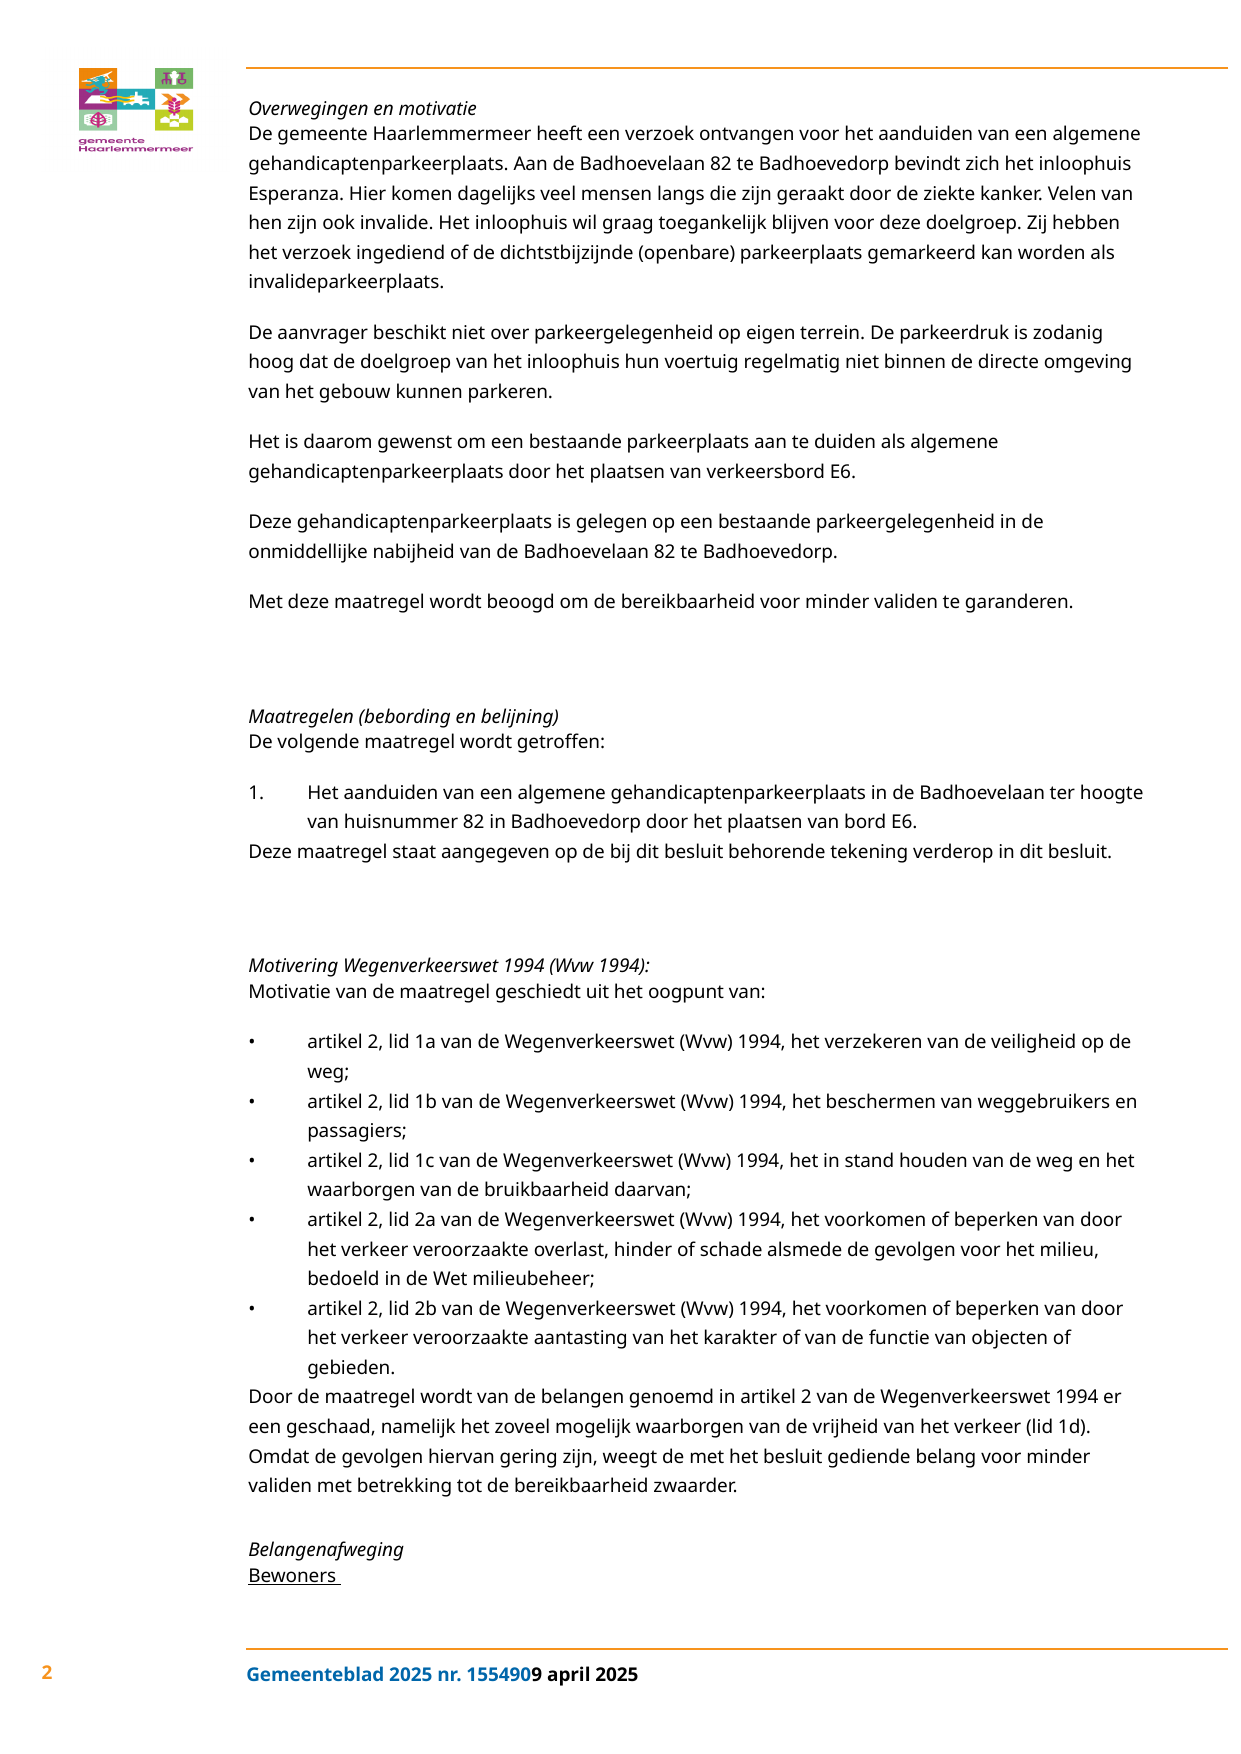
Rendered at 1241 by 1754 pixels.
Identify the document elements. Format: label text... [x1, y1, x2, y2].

text Overwegingen en motivatie [248, 95, 1152, 121]
text Bewoners [248, 1562, 1152, 1588]
text Motivatie van de maatregel geschiedt uit het oogpunt van: [248, 978, 1152, 1004]
text Het is daarom gewenst om een bestaande parkeerplaats aan te duiden als algemene gehandicaptenparkeerplaats door het plaatsen van verkeersbord E6. [248, 428, 1152, 484]
text De aanvrager beschikt niet over parkeergelegenheid op eigen terrein. De parkeerdruk is zodanig hoog dat de doelgroep van het inloophuis hun voertuig regelmatig niet binnen de directe omgeving van het gebouw kunnen parkeren. [248, 319, 1152, 404]
text Motivering Wegenverkeerswet 1994 (Wvw 1994): [248, 952, 1152, 978]
text Met deze maatregel wordt beoogd om de bereikbaarheid voor minder validen te garanderen. [248, 588, 1152, 614]
text Deze gehandicaptenparkeerplaats is gelegen op een bestaande parkeergelegenheid in de onmiddellijke nabijheid van de Badhoevelaan 82 te Badhoevedorp. [248, 508, 1152, 564]
picture [41, 47, 231, 172]
text Belangenafweging [248, 1536, 1152, 1562]
text Door de maatregel wordt van de belangen genoemd in artikel 2 van de Wegenverkeerswet 1994 er een geschaad, namelijk het zoveel mogelijk waarborgen van de vrijheid van het verkeer (lid 1d). Omdat de gevolgen hiervan gering zijn, weegt de met het besluit gediende belang voor minder validen met betrekking tot de bereikbaarheid zwaarder. [248, 1384, 1152, 1498]
list Het aanduiden van een algemene gehandicaptenparkeerplaats in de Badhoevelaan ter hoogte van huisnummer 82 in Badhoevedorp door het plaatsen van bord E6. [248, 779, 1152, 834]
text Maatregelen (bebording en belijning) [248, 703, 1152, 728]
list artikel 2, lid 2a van de Wegenverkeerswet (Wvw) 1994, het voorkomen of beperken van door het verkeer veroorzaakte overlast, hinder of schade alsmede de gevolgen voor het milieu, bedoeld in de Wet milieubeheer; [248, 1206, 1152, 1291]
list artikel 2, lid 1a van de Wegenverkeerswet (Wvw) 1994, het verzekeren van de veiligheid op de weg; [248, 1029, 1152, 1084]
list artikel 2, lid 2b van de Wegenverkeerswet (Wvw) 1994, het voorkomen of beperken van door het verkeer veroorzaakte aantasting van het karakter of van de functie van objecten of gebieden. [248, 1295, 1152, 1380]
text De gemeente Haarlemmermeer heeft een verzoek ontvangen voor het aanduiden van een algemene gehandicaptenparkeerplaats. Aan de Badhoevelaan 82 te Badhoevedorp bevindt zich het inloophuis Esperanza. Hier komen dagelijks veel mensen langs die zijn geraakt door de ziekte kanker. Velen van hen zijn ook invalide. Het inloophuis wil graag toegankelijk blijven voor deze doelgroep. Zij hebben het verzoek ingediend of de dichtstbijzijnde (openbare) parkeerplaats gemarkeerd kan worden als invalideparkeerplaats. [248, 121, 1152, 294]
list artikel 2, lid 1c van de Wegenverkeerswet (Wvw) 1994, het in stand houden van de weg en het waarborgen van de bruikbaarheid daarvan; [248, 1147, 1152, 1202]
text De volgende maatregel wordt getroffen: [248, 728, 1152, 754]
text Deze maatregel staat aangegeven op de bij dit besluit behorende tekening verderop in dit besluit. [248, 838, 1152, 864]
list artikel 2, lid 1b van de Wegenverkeerswet (Wvw) 1994, het beschermen van weggebruikers en passagiers; [248, 1088, 1152, 1143]
